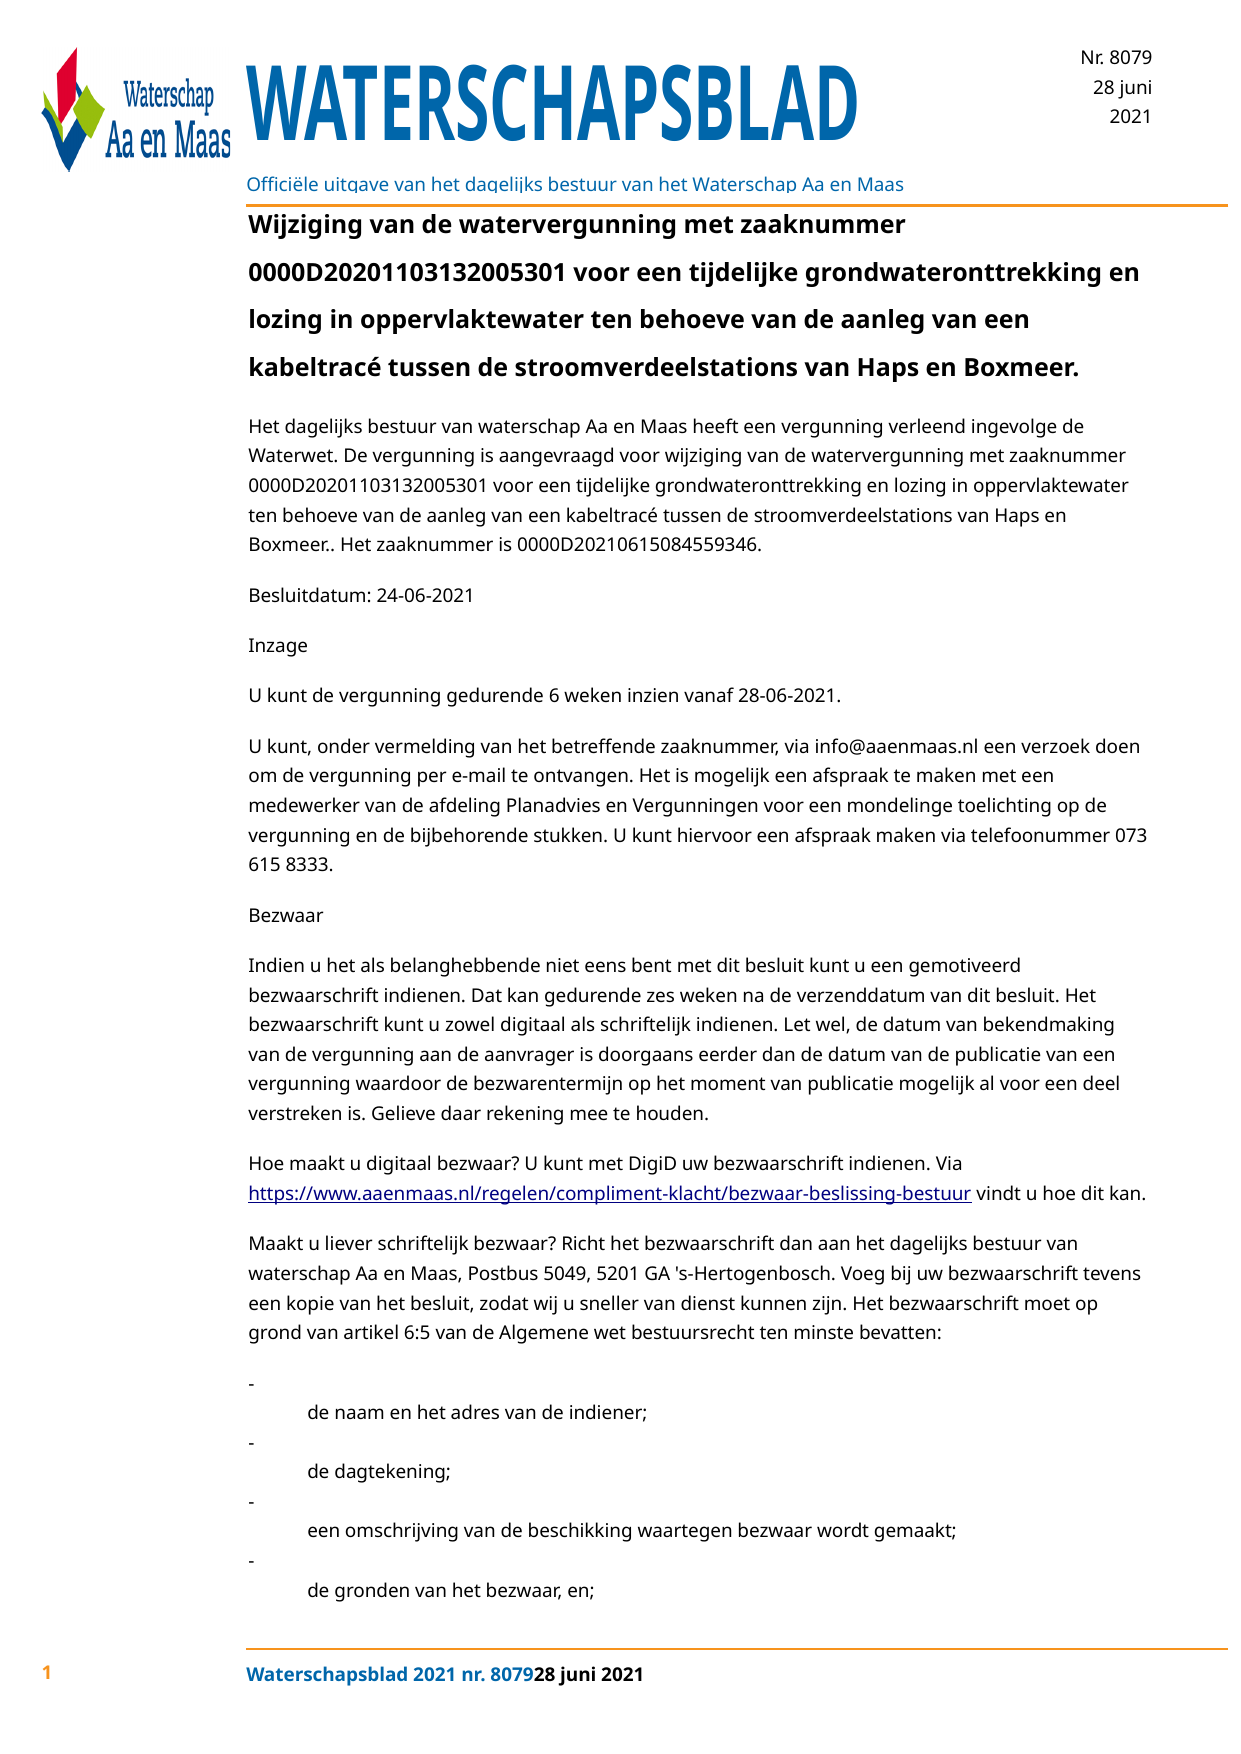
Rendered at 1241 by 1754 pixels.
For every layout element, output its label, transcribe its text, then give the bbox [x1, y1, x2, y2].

text U kunt, onder vermelding van het betreffende zaaknummer, via info@aaenmaas.nl een verzoek doen om de vergunning per e-mail te ontvangen. Het is mogelijk een afspraak te maken met een medewerker van de afdeling Planadvies en Vergunningen voor een mondelinge toelichting op de vergunning en de bijbehorende stukken. U kunt hiervoor een afspraak maken via telefoonummer 073 615 8333. [248, 733, 1152, 877]
text Maakt u liever schriftelijk bezwaar? Richt het bezwaarschrift dan aan het dagelijks bestuur van waterschap Aa en Maas, Postbus 5049, 5201 GA 's-Hertogenbosch. Voeg bij uw bezwaarschrift tevens een kopie van het besluit, zodat wij u sneller van dienst kunnen zijn. Het bezwaarschrift moet op grond van artikel 6:5 van de Algemene wet bestuursrecht ten minste bevatten: [248, 1231, 1152, 1345]
list de gronden van het bezwaar, en; [248, 1577, 1152, 1603]
text Wijziging van de watervergunning met zaaknummer 0000D20201103132005301 voor een tijdelijke grondwateronttrekking en lozing in oppervlaktewater ten behoeve van de aanleg van een kabeltracé tussen de stroomverdeelstations van Haps en Boxmeer. [248, 207, 1152, 384]
list de naam en het adres van de indiener; [248, 1399, 1152, 1425]
list de dagtekening; [248, 1458, 1152, 1484]
text Besluitdatum: 24-06-2021 [248, 582, 1152, 608]
text Bezwaar [248, 902, 1152, 928]
text U kunt de vergunning gedurende 6 weken inzien vanaf 28-06-2021. [248, 683, 1152, 708]
text Indien u het als belanghebbende niet eens bent met dit besluit kunt u een gemotiveerd bezwaarschrift indienen. Dat kan gedurende zes weken na de verzenddatum van dit besluit. Het bezwaarschrift kunt u zowel digitaal als schriftelijk indienen. Let wel, de datum van bekendmaking van de vergunning aan de aanvrager is doorgaans eerder dan de datum van de publicatie van een vergunning waardoor de bezwarentermijn op het moment van publicatie mogelijk al voor een deel verstreken is. Gelieve daar rekening mee te houden. [248, 952, 1152, 1126]
picture [41, 47, 231, 172]
text Hoe maakt u digitaal bezwaar? U kunt met DigiD uw bezwaarschrift indienen. Via https://www.aaenmaas.nl/regelen/compliment-klacht/bezwaar-beslissing-bestuur vindt u hoe dit kan. [248, 1151, 1152, 1206]
list een omschrijving van de beschikking waartegen bezwaar wordt gemaakt; [248, 1518, 1152, 1543]
text Inzage [248, 632, 1152, 658]
text Het dagelijks bestuur van waterschap Aa en Maas heeft een vergunning verleend ingevolge de Waterwet. De vergunning is aangevraagd voor wijziging van de watervergunning met zaaknummer 0000D20201103132005301 voor een tijdelijke grondwateronttrekking en lozing in oppervlaktewater ten behoeve van de aanleg van een kabeltracé tussen de stroomverdeelstations van Haps en Boxmeer.. Het zaaknummer is 0000D20210615084559346. [248, 413, 1152, 557]
